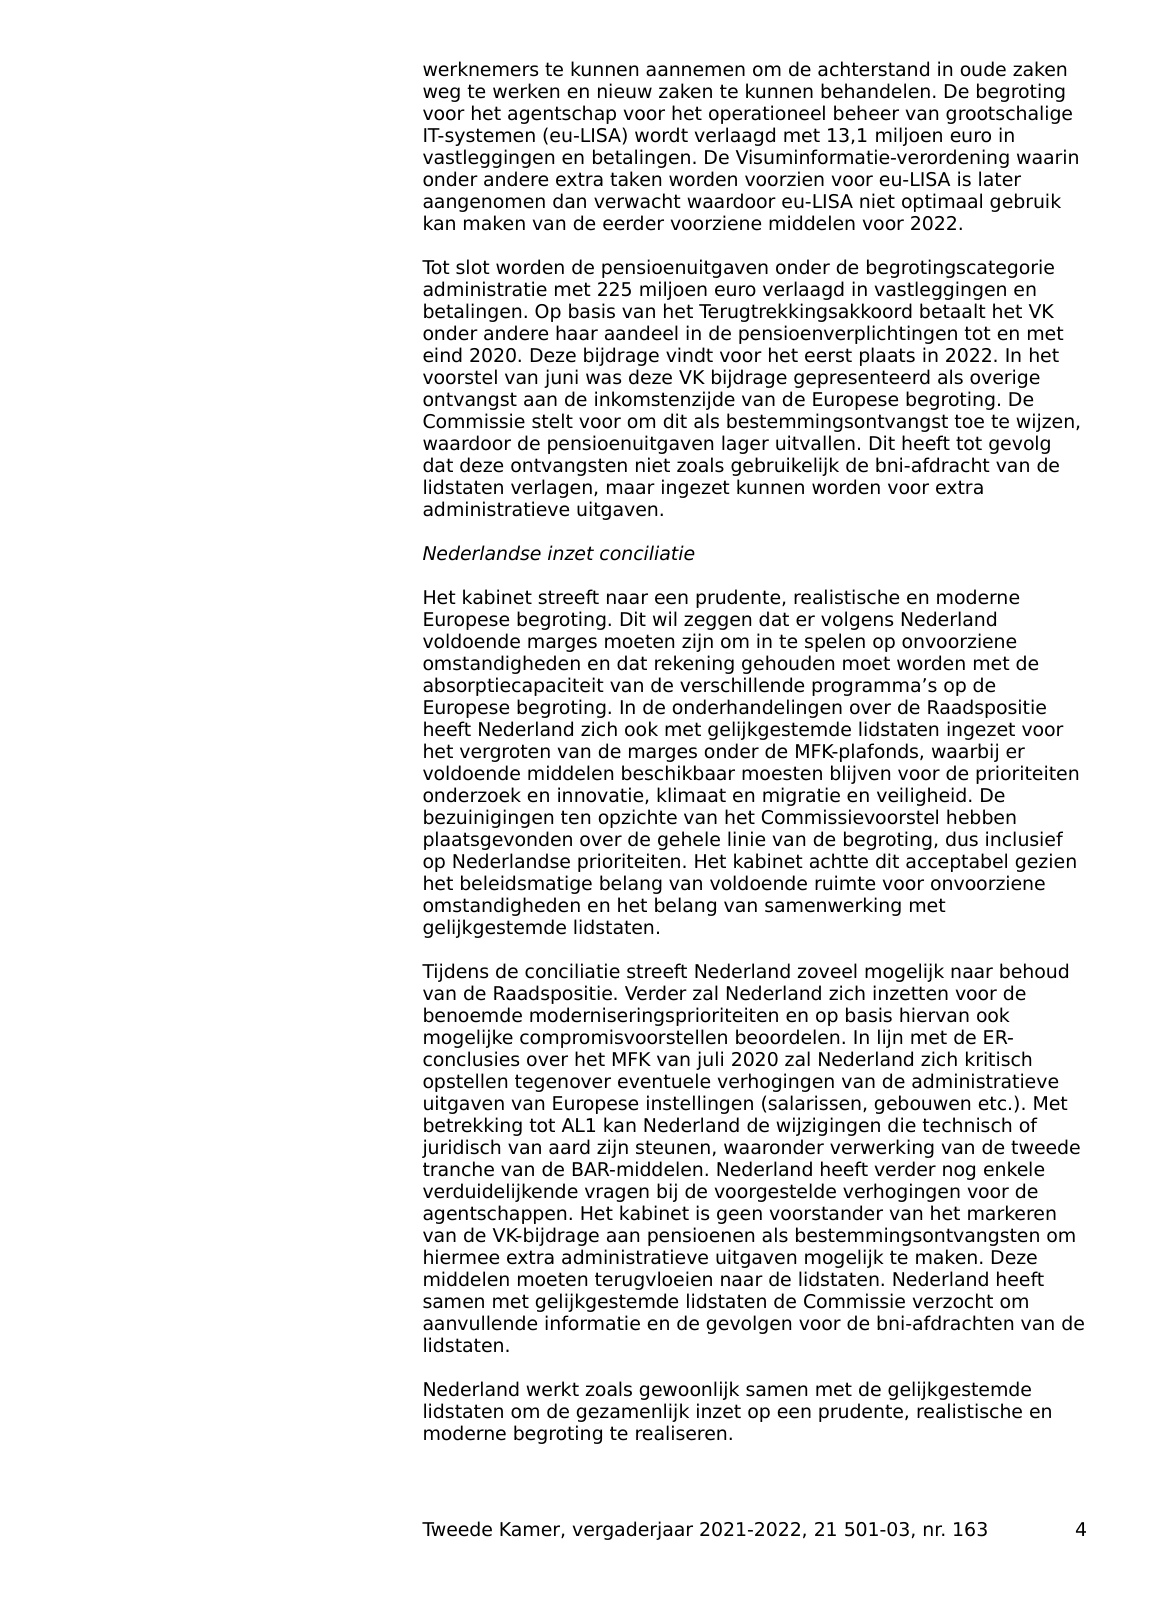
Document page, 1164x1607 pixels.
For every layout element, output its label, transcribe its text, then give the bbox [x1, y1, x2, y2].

subtitle Nederlandse inzet conciliatie [422, 543, 1087, 565]
text Tijdens de conciliatie streeft Nederland zoveel mogelijk naar behoud van de Raadspositie. Verder zal Nederland zich inzetten voor de benoemde moderniseringsprioriteiten en op basis hiervan ook mogelijke compromisvoorstellen beoordelen. In lijn met de ER-conclusies over het MFK van juli 2020 zal Nederland zich kritisch opstellen tegenover eventuele verhogingen van de administratieve uitgaven van Europese instellingen (salarissen, gebouwen etc.). Met betrekking tot AL1 kan Nederland de wijzigingen die technisch of juridisch van aard zijn steunen, waaronder verwerking van de tweede tranche van de BAR-middelen. Nederland heeft verder nog enkele verduidelijkende vragen bij de voorgestelde verhogingen voor de agentschappen. Het kabinet is geen voorstander van het markeren van de VK-bijdrage aan pensioenen als bestemmingsontvangsten om hiermee extra administratieve uitgaven mogelijk te maken. Deze middelen moeten terugvloeien naar de lidstaten. Nederland heeft samen met gelijkgestemde lidstaten de Commissie verzocht om aanvullende informatie en de gevolgen voor de bni-afdrachten van de lidstaten. [422, 961, 1087, 1357]
text werknemers te kunnen aannemen om de achterstand in oude zaken weg te werken en nieuw zaken te kunnen behandelen. De begroting voor het agentschap voor het operationeel beheer van grootschalige IT-systemen (eu-LISA) wordt verlaagd met 13,1 miljoen euro in vastleggingen en betalingen. De Visuminformatie-verordening waarin onder andere extra taken worden voorzien voor eu-LISA is later aangenomen dan verwacht waardoor eu-LISA niet optimaal gebruik kan maken van de eerder voorziene middelen voor 2022. [422, 59, 1087, 235]
text Nederland werkt zoals gewoonlijk samen met de gelijkgestemde lidstaten om de gezamenlijk inzet op een prudente, realistische en moderne begroting te realiseren. [422, 1379, 1087, 1445]
text Tot slot worden de pensioenuitgaven onder de begrotingscategorie administratie met 225 miljoen euro verlaagd in vastleggingen en betalingen. Op basis van het Terugtrekkingsakkoord betaalt het VK onder andere haar aandeel in de pensioenverplichtingen tot en met eind 2020. Deze bijdrage vindt voor het eerst plaats in 2022. In het voorstel van juni was deze VK bijdrage gepresenteerd als overige ontvangst aan de inkomstenzijde van de Europese begroting. De Commissie stelt voor om dit als bestemmingsontvangst toe te wijzen, waardoor de pensioenuitgaven lager uitvallen. Dit heeft tot gevolg dat deze ontvangsten niet zoals gebruikelijk de bni-afdracht van de lidstaten verlagen, maar ingezet kunnen worden voor extra administratieve uitgaven. [422, 257, 1087, 521]
text Het kabinet streeft naar een prudente, realistische en moderne Europese begroting. Dit wil zeggen dat er volgens Nederland voldoende marges moeten zijn om in te spelen op onvoorziene omstandigheden en dat rekening gehouden moet worden met de absorptiecapaciteit van de verschillende programma’s op de Europese begroting. In de onderhandelingen over de Raadspositie heeft Nederland zich ook met gelijkgestemde lidstaten ingezet voor het vergroten van de marges onder de MFK-plafonds, waarbij er voldoende middelen beschikbaar moesten blijven voor de prioriteiten onderzoek en innovatie, klimaat en migratie en veiligheid. De bezuinigingen ten opzichte van het Commissievoorstel hebben plaatsgevonden over de gehele linie van de begroting, dus inclusief op Nederlandse prioriteiten. Het kabinet achtte dit acceptabel gezien het beleidsmatige belang van voldoende ruimte voor onvoorziene omstandigheden en het belang van samenwerking met gelijkgestemde lidstaten. [422, 587, 1087, 939]
